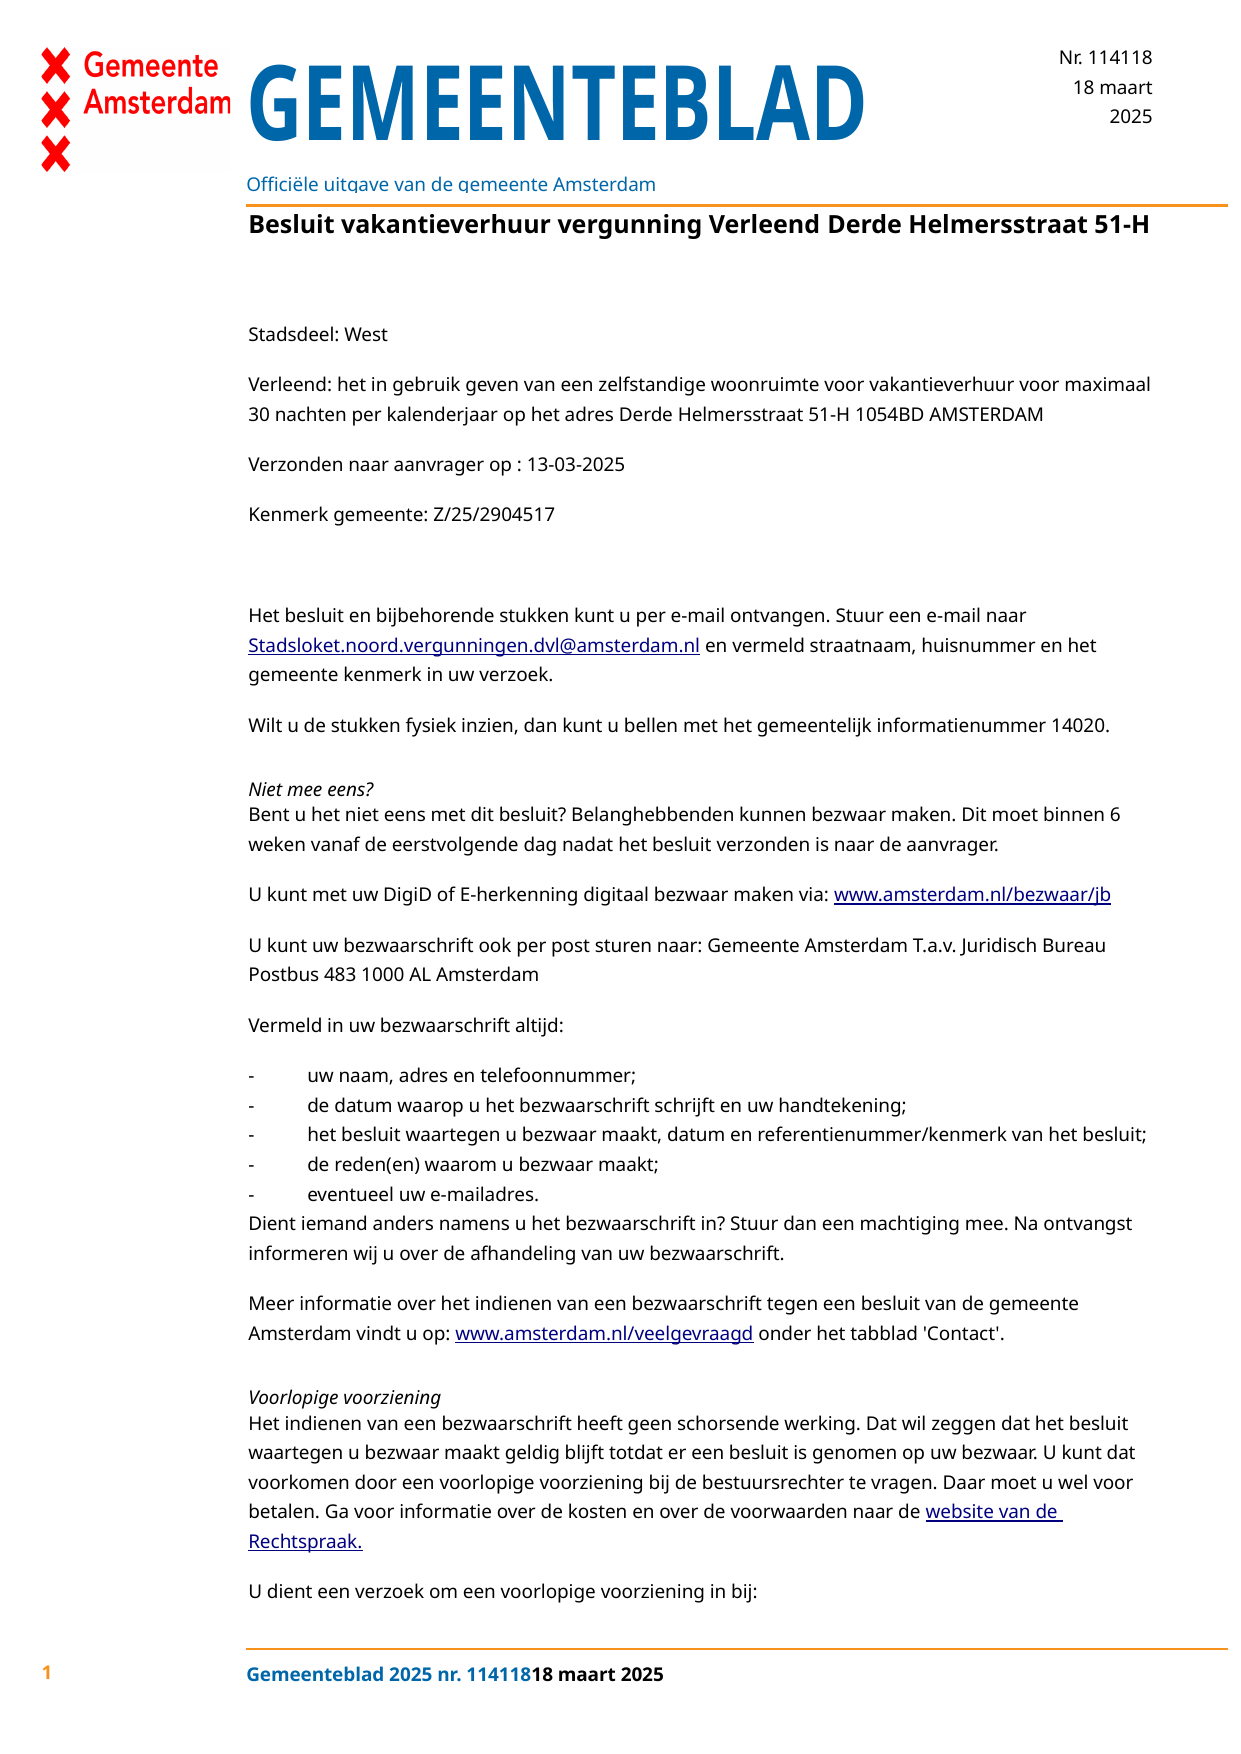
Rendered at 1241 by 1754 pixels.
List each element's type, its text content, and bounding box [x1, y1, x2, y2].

text Dient iemand anders namens u het bezwaarschrift in? Stuur dan een machtiging mee. Na ontvangst informeren wij u over de afhandeling van uw bezwaarschrift. [248, 1210, 1152, 1266]
text Vermeld in uw bezwaarschrift altijd: [248, 1012, 1152, 1038]
text Het besluit en bijbehorende stukken kunt u per e-mail ontvangen. Stuur een e-mail naar Stadsloket.noord.vergunningen.dvl@amsterdam.nl en vermeld straatnaam, huisnummer en het gemeente kenmerk in uw verzoek. [248, 602, 1152, 687]
list eventueel uw e-mailadres. [248, 1181, 1152, 1207]
list de reden(en) waarom u bezwaar maakt; [248, 1151, 1152, 1177]
text U kunt met uw DigiD of E-herkenning digitaal bezwaar maken via: www.amsterdam.nl/bezwaar/jb [248, 882, 1152, 907]
text Het indienen van een bezwaarschrift heeft geen schorsende werking. Dat wil zeggen dat het besluit waartegen u bezwaar maakt geldig blijft totdat er een besluit is genomen op uw bezwaar. U kunt dat voorkomen door een voorlopige voorziening bij de bestuursrechter te vragen. Daar moet u wel voor betalen. Ga voor informatie over de kosten en over de voorwaarden naar de website van de Rechtspraak. [248, 1410, 1152, 1554]
text Kenmerk gemeente: Z/25/2904517 [248, 502, 1152, 527]
text U kunt uw bezwaarschrift ook per post sturen naar: Gemeente Amsterdam T.a.v. Juridisch Bureau Postbus 483 1000 AL Amsterdam [248, 932, 1152, 987]
text Besluit vakantieverhuur vergunning Verleend Derde Helmersstraat 51-H [248, 207, 1152, 241]
list het besluit waartegen u bezwaar maakt, datum en referentienummer/kenmerk van het besluit; [248, 1122, 1152, 1147]
text Niet mee eens? [248, 776, 1152, 802]
text U dient een verzoek om een voorlopige voorziening in bij: [248, 1578, 1152, 1604]
text Stadsdeel: West [248, 321, 1152, 346]
text Bent u het niet eens met dit besluit? Belanghebbenden kunnen bezwaar maken. Dit moet binnen 6 weken vanaf de eerstvolgende dag nadat het besluit verzonden is naar de aanvrager. [248, 802, 1152, 857]
picture [41, 47, 231, 172]
text Voorlopige voorziening [248, 1384, 1152, 1410]
text Verleend: het in gebruik geven van een zelfstandige woonruimte voor vakantieverhuur voor maximaal 30 nachten per kalenderjaar op het adres Derde Helmersstraat 51-H 1054BD AMSTERDAM [248, 371, 1152, 426]
text Wilt u de stukken fysiek inzien, dan kunt u bellen met het gemeentelijk informatienummer 14020. [248, 712, 1152, 738]
list uw naam, adres en telefoonnummer; [248, 1062, 1152, 1088]
text Verzonden naar aanvrager op : 13-03-2025 [248, 451, 1152, 477]
text Meer informatie over het indienen van een bezwaarschrift tegen een besluit van de gemeente Amsterdam vindt u op: www.amsterdam.nl/veelgevraagd onder het tabblad 'Contact'. [248, 1290, 1152, 1346]
list de datum waarop u het bezwaarschrift schrijft en uw handtekening; [248, 1092, 1152, 1118]
